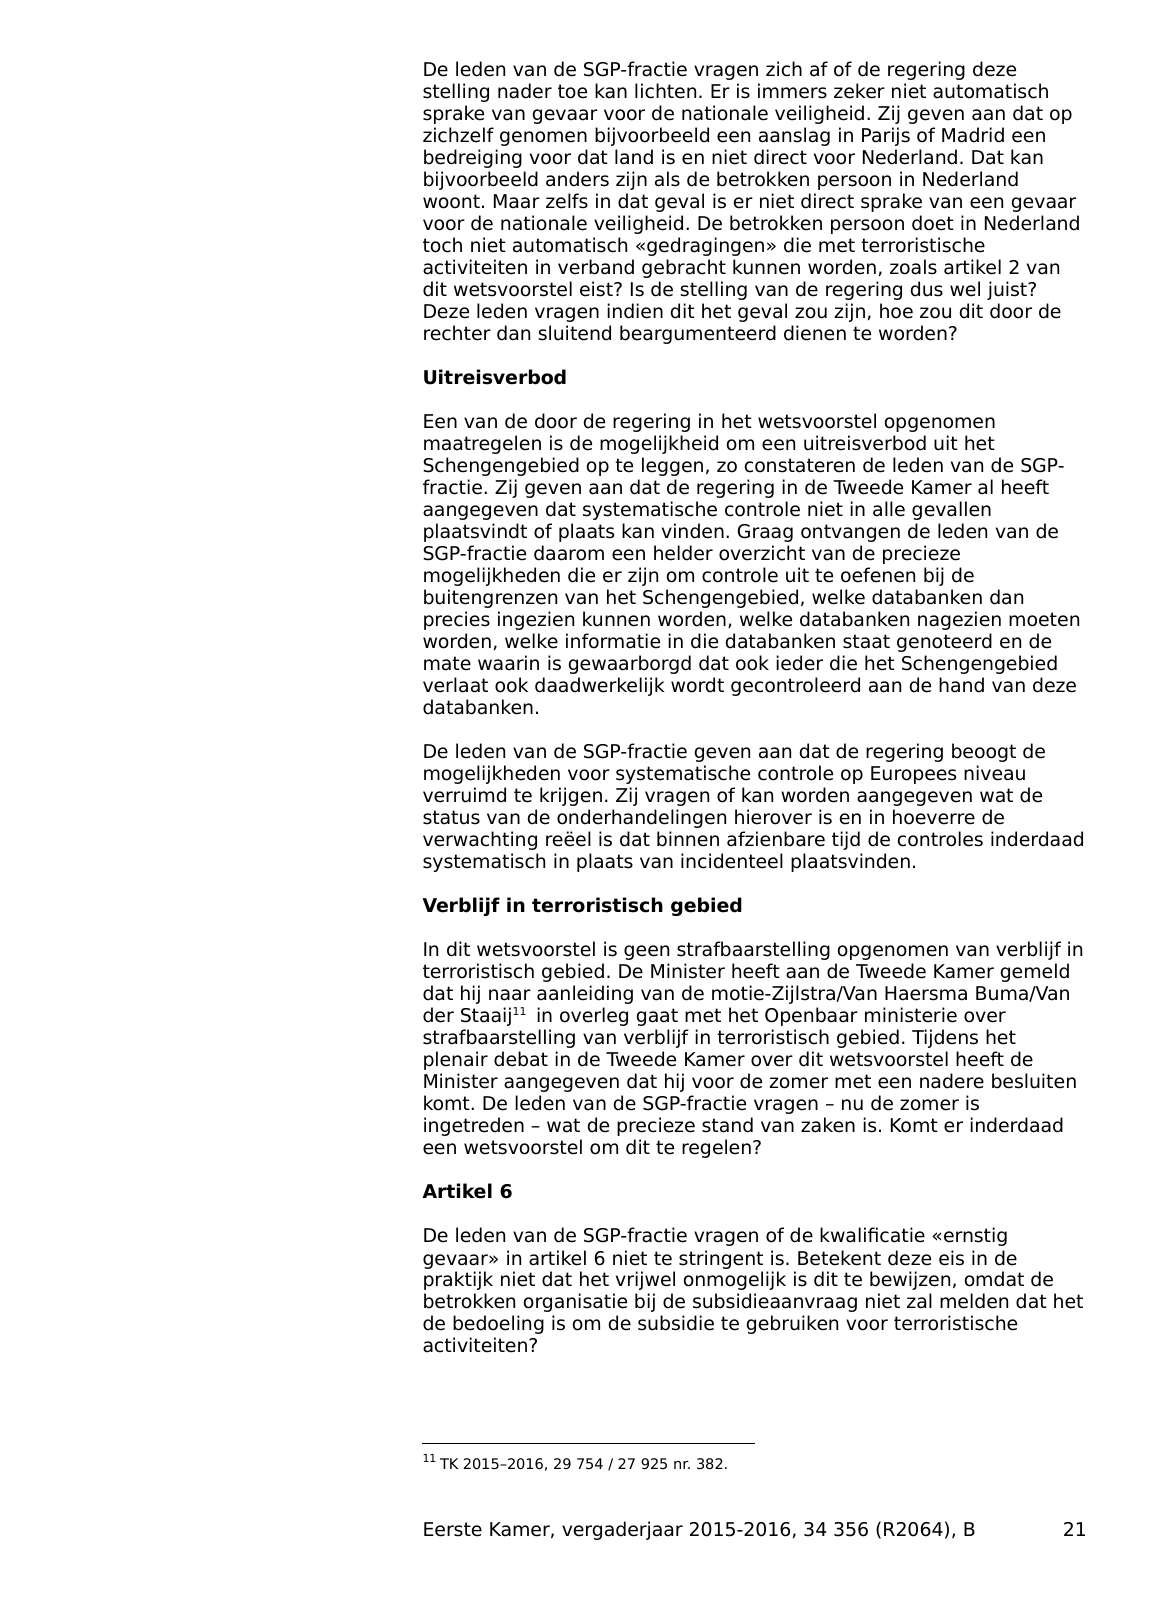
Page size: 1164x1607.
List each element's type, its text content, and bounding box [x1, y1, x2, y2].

text De leden van de SGP-fractie vragen of de kwalificatie «ernstig gevaar» in artikel 6 niet te stringent is. Betekent deze eis in de praktijk niet dat het vrijwel onmogelijk is dit te bewijzen, omdat de betrokken organisatie bij de subsidieaanvraag niet zal melden dat het de bedoeling is om de subsidie te gebruiken voor terroristische activiteiten? [422, 1225, 1087, 1357]
text TK 2015–2016, 29 754 / 27 925 nr. 382. [422, 1452, 1087, 1474]
text De leden van de SGP-fractie vragen zich af of de regering deze stelling nader toe kan lichten. Er is immers zeker niet automatisch sprake van gevaar voor de nationale veiligheid. Zij geven aan dat op zichzelf genomen bijvoorbeeld een aanslag in Parijs of Madrid een bedreiging voor dat land is en niet direct voor Nederland. Dat kan bijvoorbeeld anders zijn als de betrokken persoon in Nederland woont. Maar zelfs in dat geval is er niet direct sprake van een gevaar voor de nationale veiligheid. De betrokken persoon doet in Nederland toch niet automatisch «gedragingen» die met terroristische activiteiten in verband gebracht kunnen worden, zoals artikel 2 van dit wetsvoorstel eist? Is de stelling van de regering dus wel juist? Deze leden vragen indien dit het geval zou zijn, hoe zou dit door de rechter dan sluitend beargumenteerd dienen te worden? [422, 59, 1087, 345]
text Een van de door de regering in het wetsvoorstel opgenomen maatregelen is de mogelijkheid om een uitreisverbod uit het Schengengebied op te leggen, zo constateren de leden van de SGP-fractie. Zij geven aan dat de regering in de Tweede Kamer al heeft aangegeven dat systematische controle niet in alle gevallen plaatsvindt of plaats kan vinden. Graag ontvangen de leden van de SGP-fractie daarom een helder overzicht van de precieze mogelijkheden die er zijn om controle uit te oefenen bij de buitengrenzen van het Schengengebied, welke databanken dan precies ingezien kunnen worden, welke databanken nagezien moeten worden, welke informatie in die databanken staat genoteerd en de mate waarin is gewaarborgd dat ook ieder die het Schengengebied verlaat ook daadwerkelijk wordt gecontroleerd aan de hand van deze databanken. [422, 411, 1087, 719]
text In dit wetsvoorstel is geen strafbaarstelling opgenomen van verblijf in terroristisch gebied. De Minister heeft aan de Tweede Kamer gemeld dat hij naar aanleiding van de motie-Zijlstra/Van Haersma Buma/Van der Staaij in overleg gaat met het Openbaar ministerie over strafbaarstelling van verblijf in terroristisch gebied. Tijdens het plenair debat in de Tweede Kamer over dit wetsvoorstel heeft de Minister aangegeven dat hij voor de zomer met een nadere besluiten komt. De leden van de SGP-fractie vragen – nu de zomer is ingetreden – wat de precieze stand van zaken is. Komt er inderdaad een wetsvoorstel om dit te regelen? [422, 939, 1087, 1159]
subtitle Uitreisverbod [422, 367, 1087, 389]
subtitle Verblijf in terroristisch gebied [422, 895, 1087, 917]
text De leden van de SGP-fractie geven aan dat de regering beoogt de mogelijkheden voor systematische controle op Europees niveau verruimd te krijgen. Zij vragen of kan worden aangegeven wat de status van de onderhandelingen hierover is en in hoeverre de verwachting reëel is dat binnen afzienbare tijd de controles inderdaad systematisch in plaats van incidenteel plaatsvinden. [422, 741, 1087, 873]
subtitle Artikel 6 [422, 1181, 1087, 1203]
